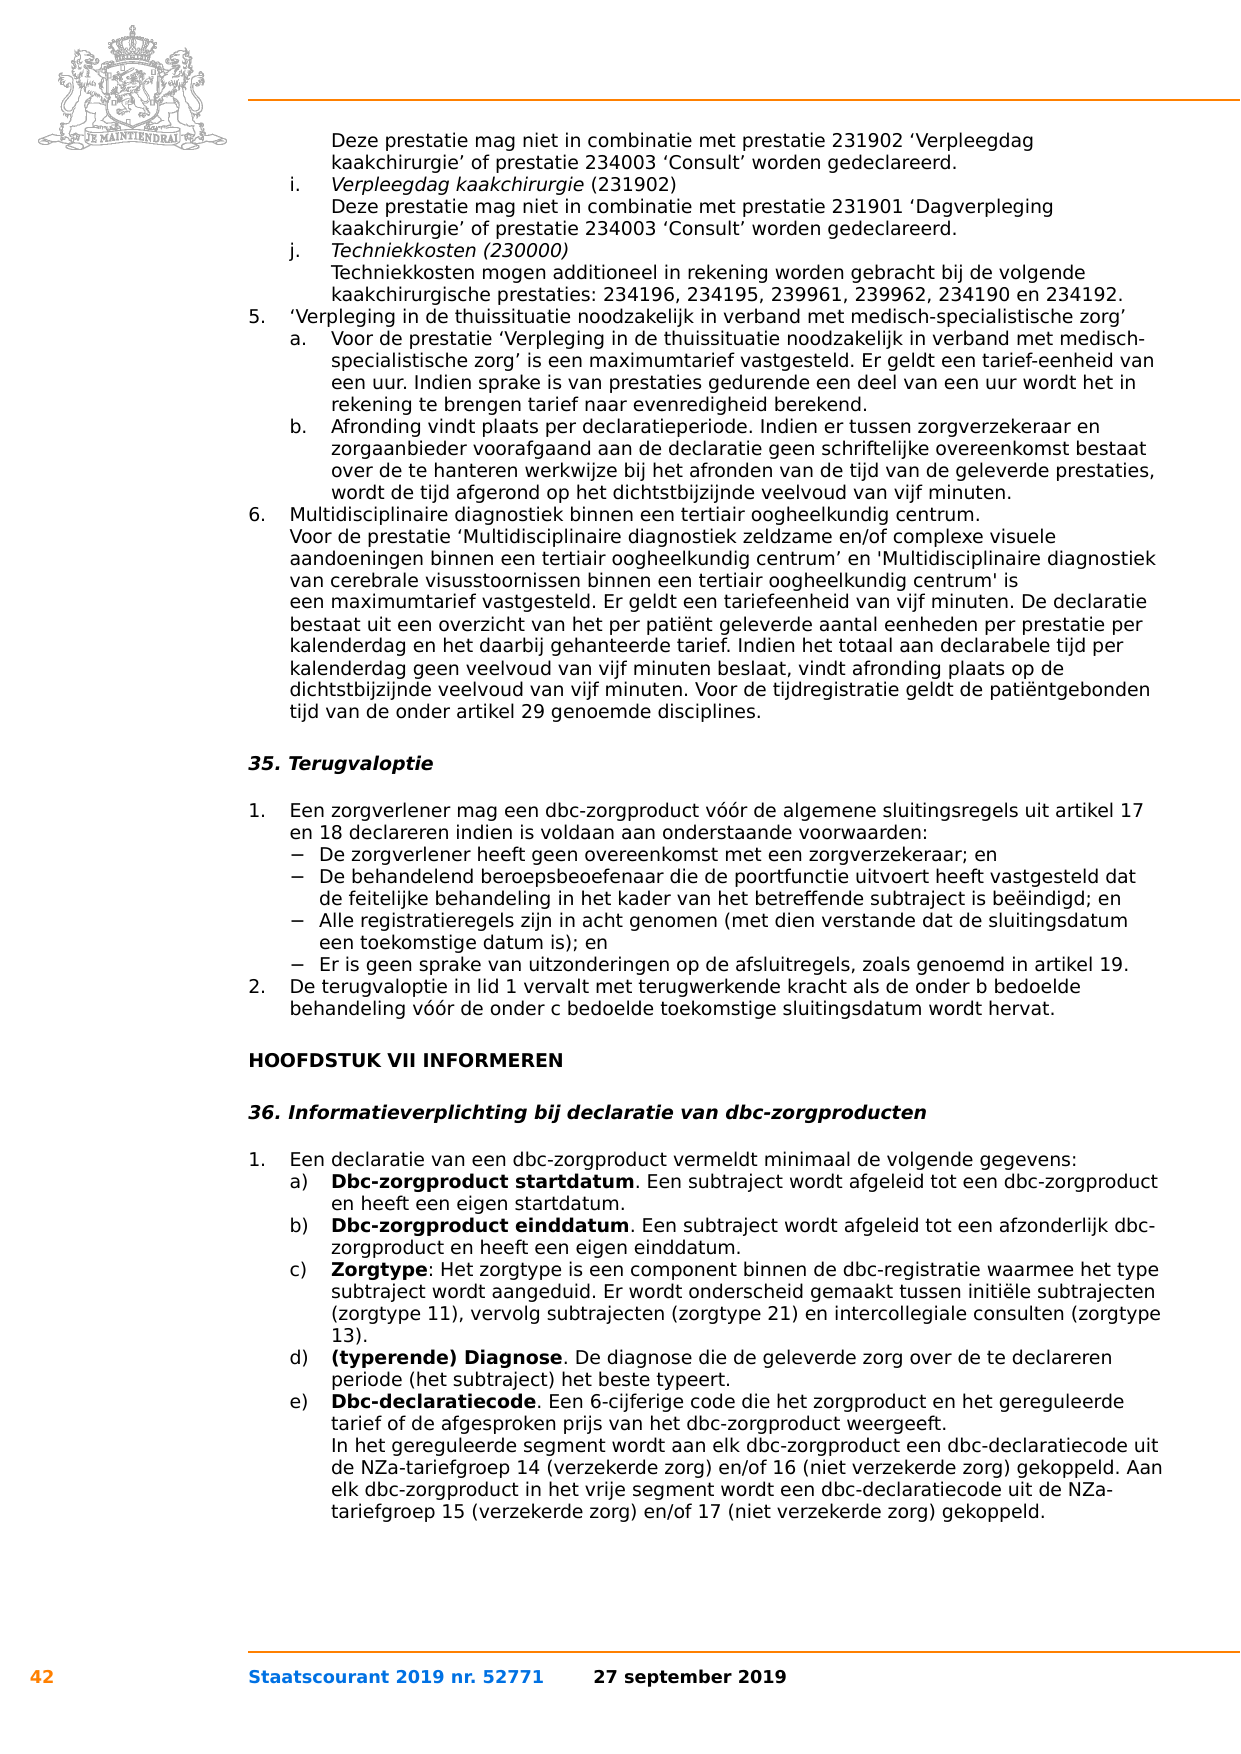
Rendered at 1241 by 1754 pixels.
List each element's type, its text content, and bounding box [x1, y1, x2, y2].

subtitle 35. Terugvaloptie [248, 753, 1163, 775]
text Voor de prestatie ‘Multidisciplinaire diagnostiek zeldzame en/of complexe visuele aandoeningen binnen een tertiair oogheelkundig centrum’ en 'Multidisciplinaire diagnostiek van cerebrale visusstoornissen binnen een tertiair oogheelkundig centrum' is [289, 526, 1163, 591]
text Techniekkosten mogen additioneel in rekening worden gebracht bij de volgende kaakchirurgische prestaties: 234196, 234195, 239961, 239962, 234190 en 234192. [331, 262, 1163, 306]
picture [38, 25, 227, 150]
text b. Afronding vindt plaats per declaratieperiode. Indien er tussen zorgverzekeraar en zorgaanbieder voorafgaand aan de declaratie geen schriftelijke overeenkomst bestaat over de te hanteren werkwijze bij het afronden van de tijd van de geleverde prestaties, wordt de tijd afgerond op het dichtstbijzijnde veelvoud van vijf minuten. [289, 416, 1163, 503]
text j. Techniekkosten (230000) [289, 240, 1163, 262]
text b) Dbc-zorgproduct einddatum. Een subtraject wordt afgeleid tot een afzonderlijk dbc-zorgproduct en heeft een eigen einddatum. [289, 1215, 1163, 1259]
text a) Dbc-zorgproduct startdatum. Een subtraject wordt afgeleid tot een dbc-zorgproduct en heeft een eigen startdatum. [289, 1171, 1163, 1215]
text 2. De terugvaloptie in lid 1 vervalt met terugwerkende kracht als de onder b bedoelde behandeling vóór de onder c bedoelde toekomstige sluitingsdatum wordt hervat. [248, 976, 1163, 1020]
text − De zorgverlener heeft geen overeenkomst met een zorgverzekeraar; en [289, 844, 1163, 866]
text − Alle registratieregels zijn in acht genomen (met dien verstande dat de sluitingsdatum een toekomstige datum is); en [289, 910, 1163, 954]
text − Er is geen sprake van uitzonderingen op de afsluitregels, zoals genoemd in artikel 19. [289, 954, 1163, 976]
text Deze prestatie mag niet in combinatie met prestatie 231902 ‘Verpleegdag kaakchirurgie’ of prestatie 234003 ‘Consult’ worden gedeclareerd. [331, 130, 1163, 174]
text d) (typerende) Diagnose. De diagnose die de geleverde zorg over de te declareren periode (het subtraject) het beste typeert. [289, 1347, 1163, 1391]
text een maximumtarief vastgesteld. Er geldt een tariefeenheid van vijf minuten. De declaratie bestaat uit een overzicht van het per patiënt geleverde aantal eenheden per prestatie per kalenderdag en het daarbij gehanteerde tarief. Indien het totaal aan declarabele tijd per kalenderdag geen veelvoud van vijf minuten beslaat, vindt afronding plaats op de dichtstbijzijnde veelvoud van vijf minuten. Voor de tijdregistratie geldt de patiëntgebonden tijd van de onder artikel 29 genoemde disciplines. [289, 591, 1163, 723]
text e) Dbc-declaratiecode. Een 6-cijferige code die het zorgproduct en het gereguleerde tarief of de afgesproken prijs van het dbc-zorgproduct weergeeft. [289, 1391, 1163, 1435]
text 5. ‘Verpleging in de thuissituatie noodzakelijk in verband met medisch-specialistische zorg’ [248, 306, 1163, 328]
text − De behandelend beroepsbeoefenaar die de poortfunctie uitvoert heeft vastgesteld dat de feitelijke behandeling in het kader van het betreffende subtraject is beëindigd; en [289, 866, 1163, 910]
text i. Verpleegdag kaakchirurgie (231902) [289, 174, 1163, 196]
text c) Zorgtype: Het zorgtype is een component binnen de dbc-registratie waarmee het type subtraject wordt aangeduid. Er wordt onderscheid gemaakt tussen initiële subtrajecten (zorgtype 11), vervolg subtrajecten (zorgtype 21) en intercollegiale consulten (zorgtype 13). [289, 1259, 1163, 1347]
subtitle HOOFDSTUK VII INFORMEREN [248, 1050, 1163, 1072]
text 6. Multidisciplinaire diagnostiek binnen een tertiair oogheelkundig centrum. [248, 503, 1163, 526]
text 1. Een zorgverlener mag een dbc-zorgproduct vóór de algemene sluitingsregels uit artikel 17 en 18 declareren indien is voldaan aan onderstaande voorwaarden: [248, 800, 1163, 844]
subtitle 36. Informatieverplichting bij declaratie van dbc-zorgproducten [248, 1102, 1163, 1124]
text 1. Een declaratie van een dbc-zorgproduct vermeldt minimaal de volgende gegevens: [248, 1149, 1163, 1171]
text In het gereguleerde segment wordt aan elk dbc-zorgproduct een dbc-declaratiecode uit de NZa-tariefgroep 14 (verzekerde zorg) en/of 16 (niet verzekerde zorg) gekoppeld. Aan elk dbc-zorgproduct in het vrije segment wordt een dbc-declaratiecode uit de NZa-tariefgroep 15 (verzekerde zorg) en/of 17 (niet verzekerde zorg) gekoppeld. [331, 1435, 1163, 1523]
text Deze prestatie mag niet in combinatie met prestatie 231901 ‘Dagverpleging kaakchirurgie’ of prestatie 234003 ‘Consult’ worden gedeclareerd. [331, 196, 1163, 240]
text a. Voor de prestatie ‘Verpleging in de thuissituatie noodzakelijk in verband met medisch-specialistische zorg’ is een maximumtarief vastgesteld. Er geldt een tarief-eenheid van een uur. Indien sprake is van prestaties gedurende een deel van een uur wordt het in rekening te brengen tarief naar evenredigheid berekend. [289, 328, 1163, 416]
